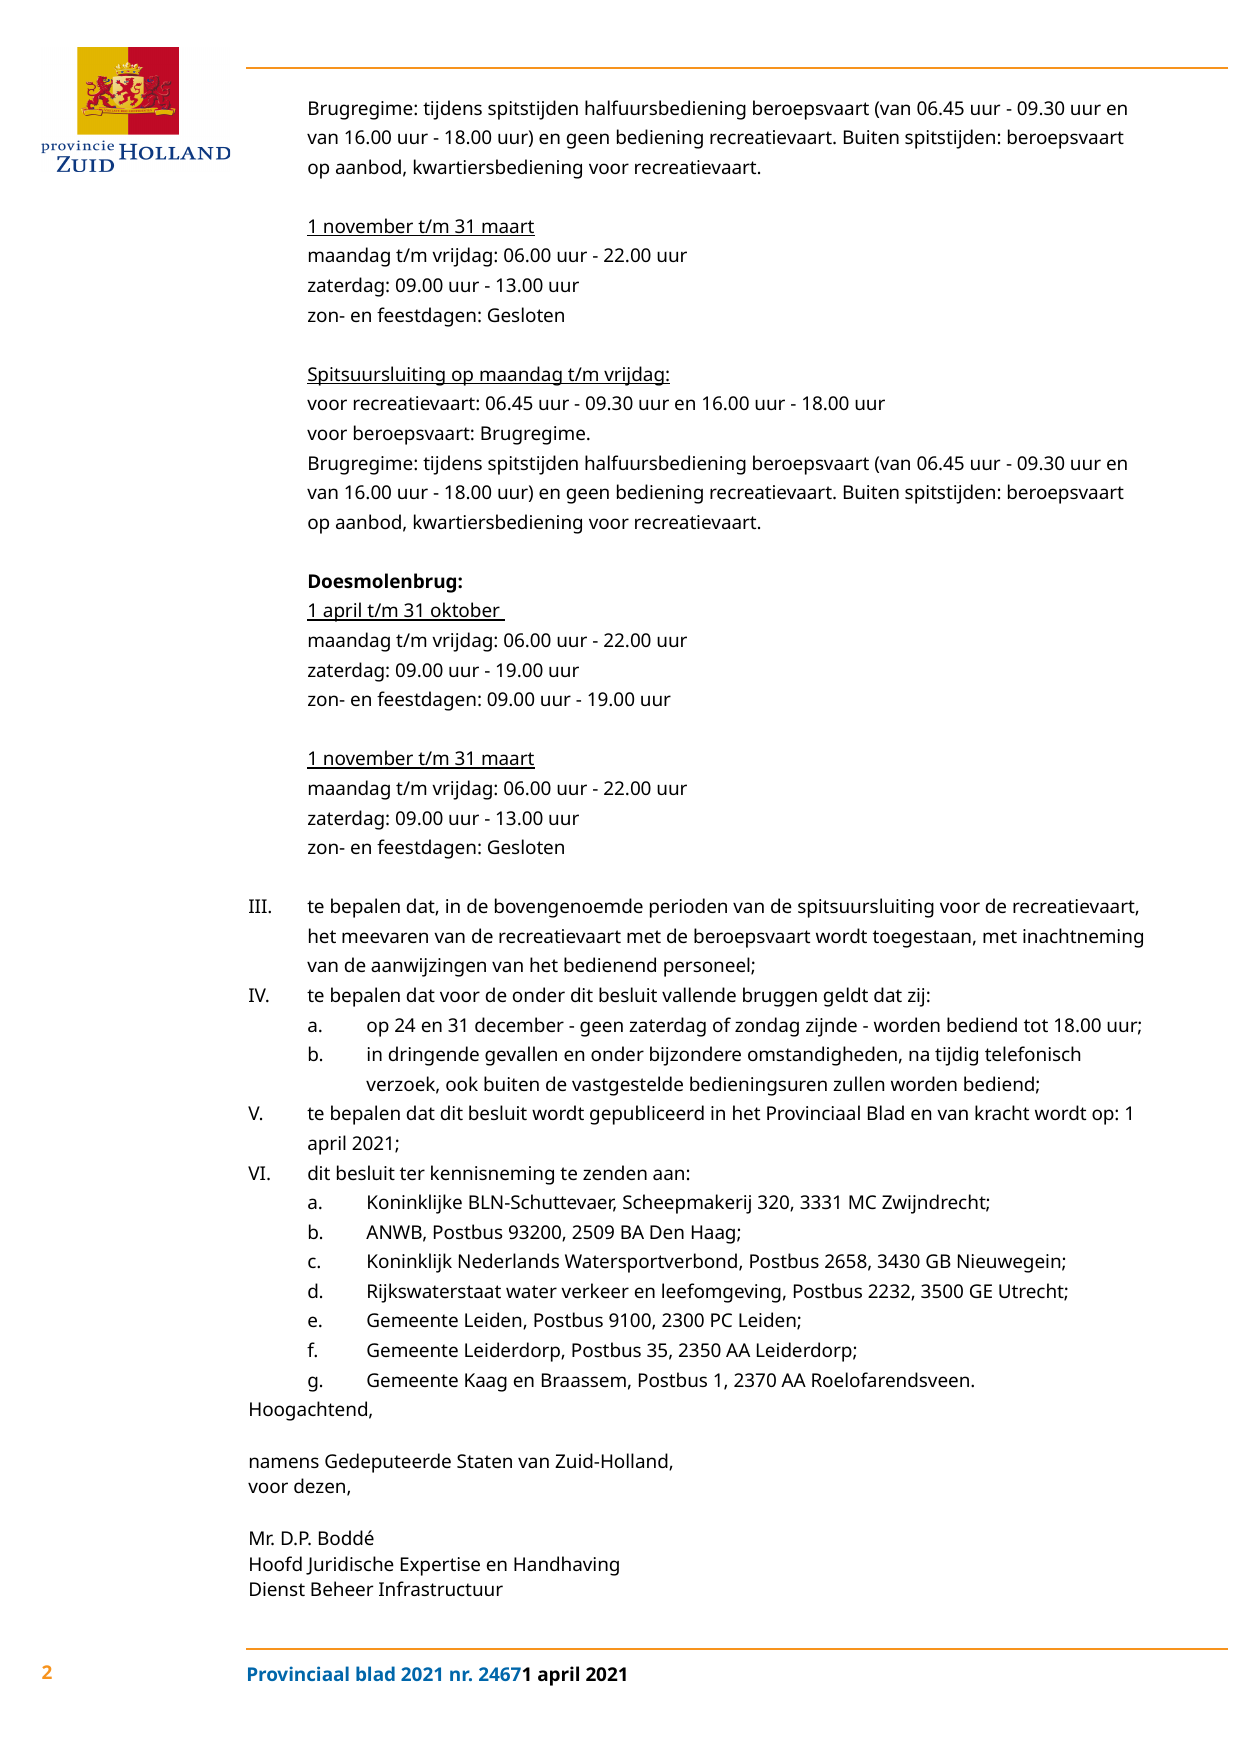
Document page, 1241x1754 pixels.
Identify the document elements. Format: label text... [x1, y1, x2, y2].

list Brugregime: tijdens spitstijden halfuursbediening beroepsvaart (van 06.45 uur ‑ 09.30 uur en van 16.00 uur ‑ 18.00 uur) en geen bediening recreatievaart. Buiten spitstijden: beroepsvaart op aanbod, kwartiersbediening voor recreatievaart. [248, 95, 1152, 180]
list te bepalen dat voor de onder dit besluit vallende bruggen geldt dat zij: [248, 982, 1152, 1008]
list Gemeente Leiden, Postbus 9100, 2300 PC Leiden; [307, 1308, 1152, 1333]
list te bepalen dat, in de bovengenoemde perioden van de spitsuursluiting voor de recreatievaart, het meevaren van de recreatievaart met de beroepsvaart wordt toegestaan, met inachtneming van de aanwijzingen van het bedienend personeel; [248, 893, 1152, 978]
list 1 november t/m 31 maart [248, 746, 1152, 771]
list op 24 en 31 december - geen zaterdag of zondag zijnde - worden bediend tot 18.00 uur; [307, 1012, 1152, 1038]
list 1 november t/m 31 maart [248, 213, 1152, 239]
list zaterdag: 09.00 uur - 13.00 uur [248, 805, 1152, 831]
picture [41, 47, 231, 172]
text namens Gedeputeerde Staten van Zuid-Holland, [248, 1448, 1152, 1474]
list maandag t/m vrijdag: 06.00 uur - 22.00 uur [248, 775, 1152, 801]
text Dienst Beheer Infrastructuur [248, 1577, 1152, 1602]
list voor recreatievaart: 06.45 uur - 09.30 uur en 16.00 uur - 18.00 uur [248, 391, 1152, 416]
text Mr. D.P. Boddé [248, 1525, 1152, 1551]
list in dringende gevallen en onder bijzondere omstandigheden, na tijdig telefonisch verzoek, ook buiten de vastgestelde bedieningsuren zullen worden bediend; [307, 1041, 1152, 1097]
list zon- en feestdagen: Gesloten [248, 302, 1152, 328]
list zaterdag: 09.00 uur - 13.00 uur [248, 272, 1152, 298]
text voor dezen, [248, 1474, 1152, 1499]
list te bepalen dat dit besluit wordt gepubliceerd in het Provinciaal Blad en van kracht wordt op: 1 april 2021; [248, 1101, 1152, 1156]
list zaterdag: 09.00 uur - 19.00 uur [248, 657, 1152, 683]
list ANWB, Postbus 93200, 2509 BA Den Haag; [307, 1219, 1152, 1245]
list dit besluit ter kennisneming te zenden aan: [248, 1160, 1152, 1186]
list maandag t/m vrijdag: 06.00 uur - 22.00 uur [248, 627, 1152, 653]
list maandag t/m vrijdag: 06.00 uur - 22.00 uur [248, 243, 1152, 268]
list 1 april t/m 31 oktober [248, 598, 1152, 623]
list Doesmolenbrug: [248, 568, 1152, 594]
list zon- en feestdagen: Gesloten [248, 834, 1152, 860]
list Brugregime: tijdens spitstijden halfuursbediening beroepsvaart (van 06.45 uur ‑ 09.30 uur en van 16.00 uur ‑ 18.00 uur) en geen bediening recreatievaart. Buiten spitstijden: beroepsvaart op aanbod, kwartiersbediening voor recreatievaart. [248, 450, 1152, 535]
list Koninklijke BLN-Schuttevaer, Scheepmakerij 320, 3331 MC Zwijndrecht; [307, 1189, 1152, 1215]
list voor beroepsvaart: Brugregime. [248, 420, 1152, 446]
list Koninklijk Nederlands Watersportverbond, Postbus 2658, 3430 GB Nieuwegein; [307, 1248, 1152, 1274]
list Spitsuursluiting op maandag t/m vrijdag: [248, 361, 1152, 387]
list zon- en feestdagen: 09.00 uur - 19.00 uur [248, 686, 1152, 712]
list Gemeente Kaag en Braassem, Postbus 1, 2370 AA Roelofarendsveen. [307, 1367, 1152, 1393]
text Hoofd Juridische Expertise en Handhaving [248, 1551, 1152, 1577]
list Gemeente Leiderdorp, Postbus 35, 2350 AA Leiderdorp; [307, 1337, 1152, 1363]
text Hoogachtend, [248, 1396, 1152, 1422]
list Rijkswaterstaat water verkeer en leefomgeving, Postbus 2232, 3500 GE Utrecht; [307, 1278, 1152, 1304]
